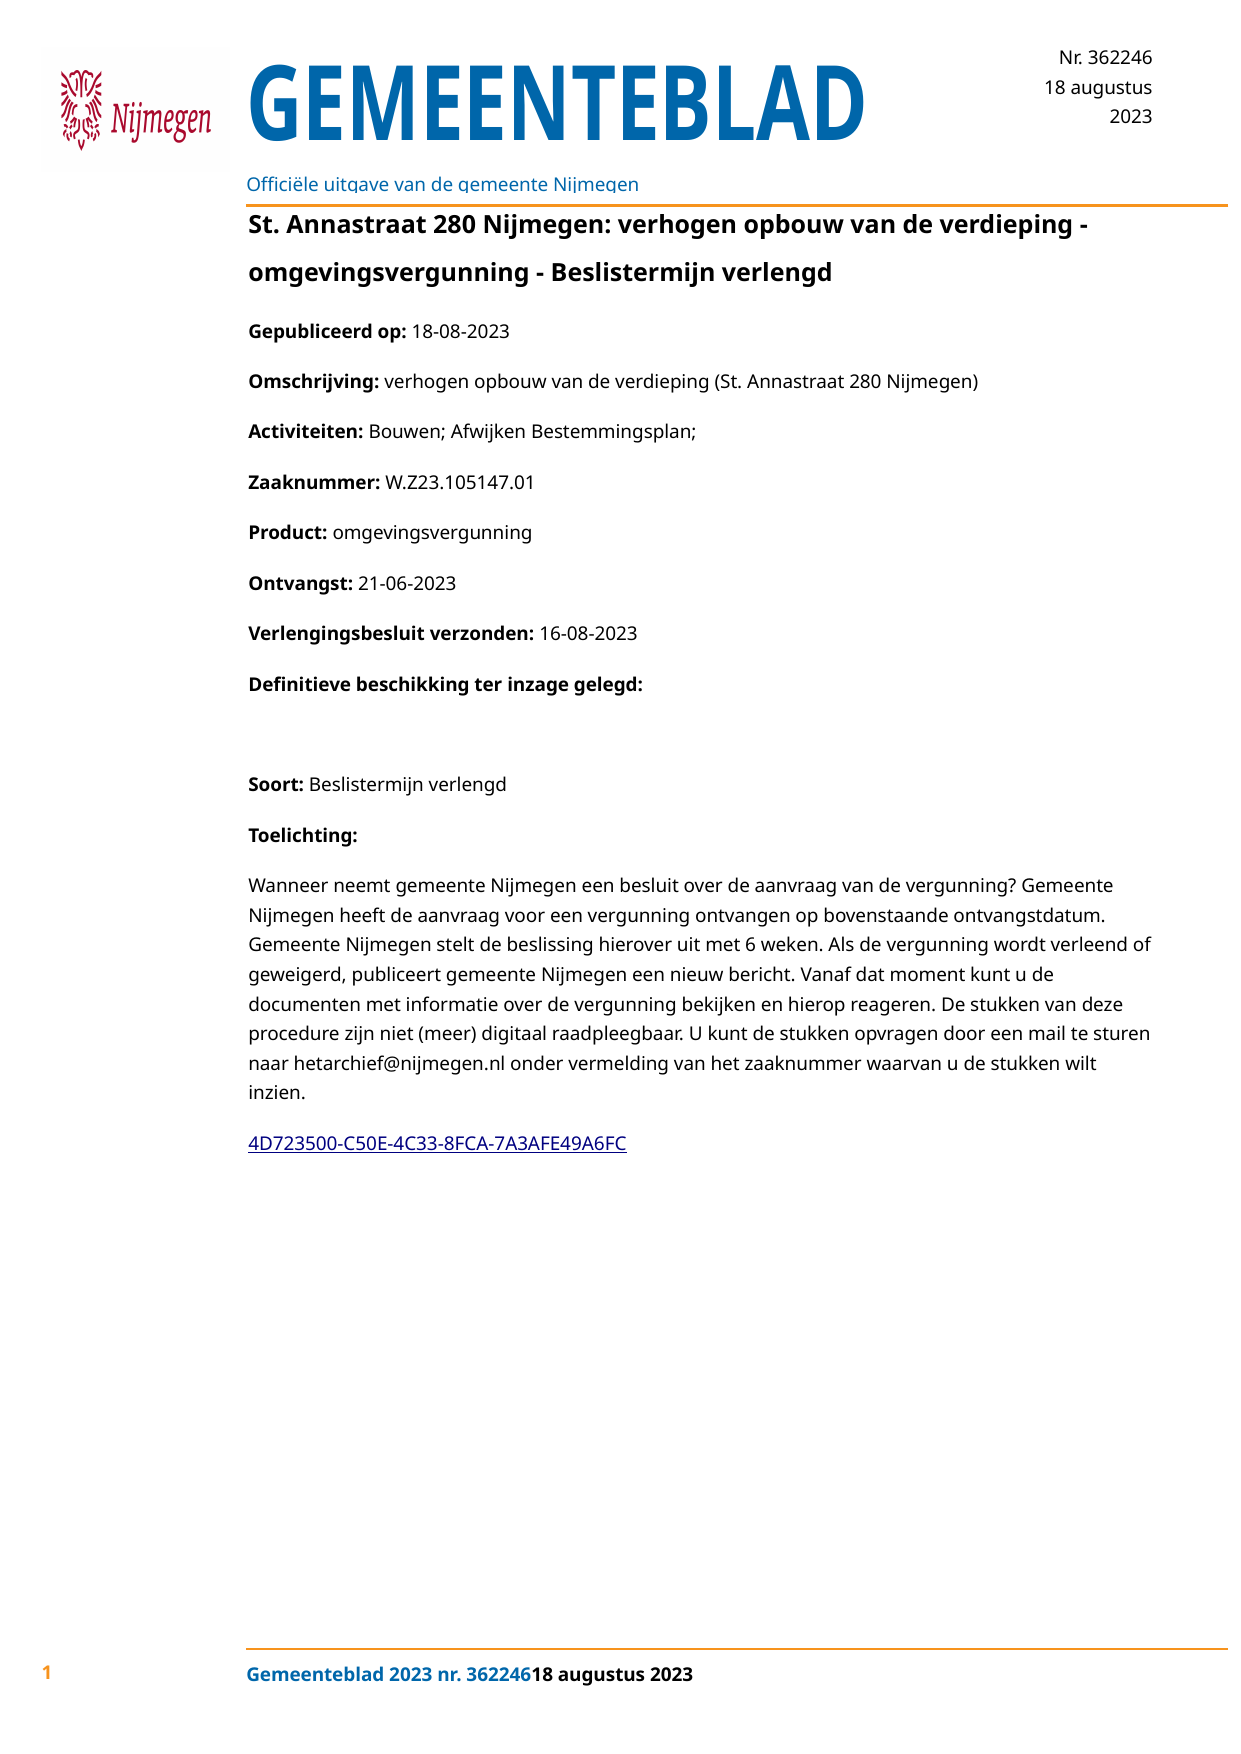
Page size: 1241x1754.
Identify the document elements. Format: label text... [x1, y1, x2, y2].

text St. Annastraat 280 Nijmegen: verhogen opbouw van de verdieping - omgevingsvergunning - Beslistermijn verlengd [248, 207, 1152, 288]
text Toelichting: [248, 822, 1152, 848]
picture [41, 47, 231, 172]
text Zaaknummer: W.Z23.105147.01 [248, 469, 1152, 495]
text Soort: Beslistermijn verlengd [248, 772, 1152, 797]
text Ontvangst: 21-06-2023 [248, 570, 1152, 596]
text Verlengingsbesluit verzonden: 16-08-2023 [248, 620, 1152, 646]
text Activiteiten: Bouwen; Afwijken Bestemmingsplan; [248, 419, 1152, 444]
text Gepubliceerd op: 18-08-2023 [248, 318, 1152, 344]
text Wanneer neemt gemeente Nijmegen een besluit over de aanvraag van de vergunning? Gemeente Nijmegen heeft de aanvraag voor een vergunning ontvangen op bovenstaande ontvangstdatum. Gemeente Nijmegen stelt de beslissing hierover uit met 6 weken. Als de vergunning wordt verleend of geweigerd, publiceert gemeente Nijmegen een nieuw bericht. Vanaf dat moment kunt u de documenten met informatie over de vergunning bekijken en hierop reageren. De stukken van deze procedure zijn niet (meer) digitaal raadpleegbaar. U kunt de stukken opvragen door een mail te sturen naar hetarchief@nijmegen.nl onder vermelding van het zaaknummer waarvan u de stukken wilt inzien. [248, 872, 1152, 1105]
text Definitieve beschikking ter inzage gelegd: [248, 671, 1152, 697]
text Omschrijving: verhogen opbouw van de verdieping (St. Annastraat 280 Nijmegen) [248, 368, 1152, 394]
text Product: omgevingsvergunning [248, 519, 1152, 545]
text 4D723500-C50E-4C33-8FCA-7A3AFE49A6FC [248, 1130, 1152, 1156]
